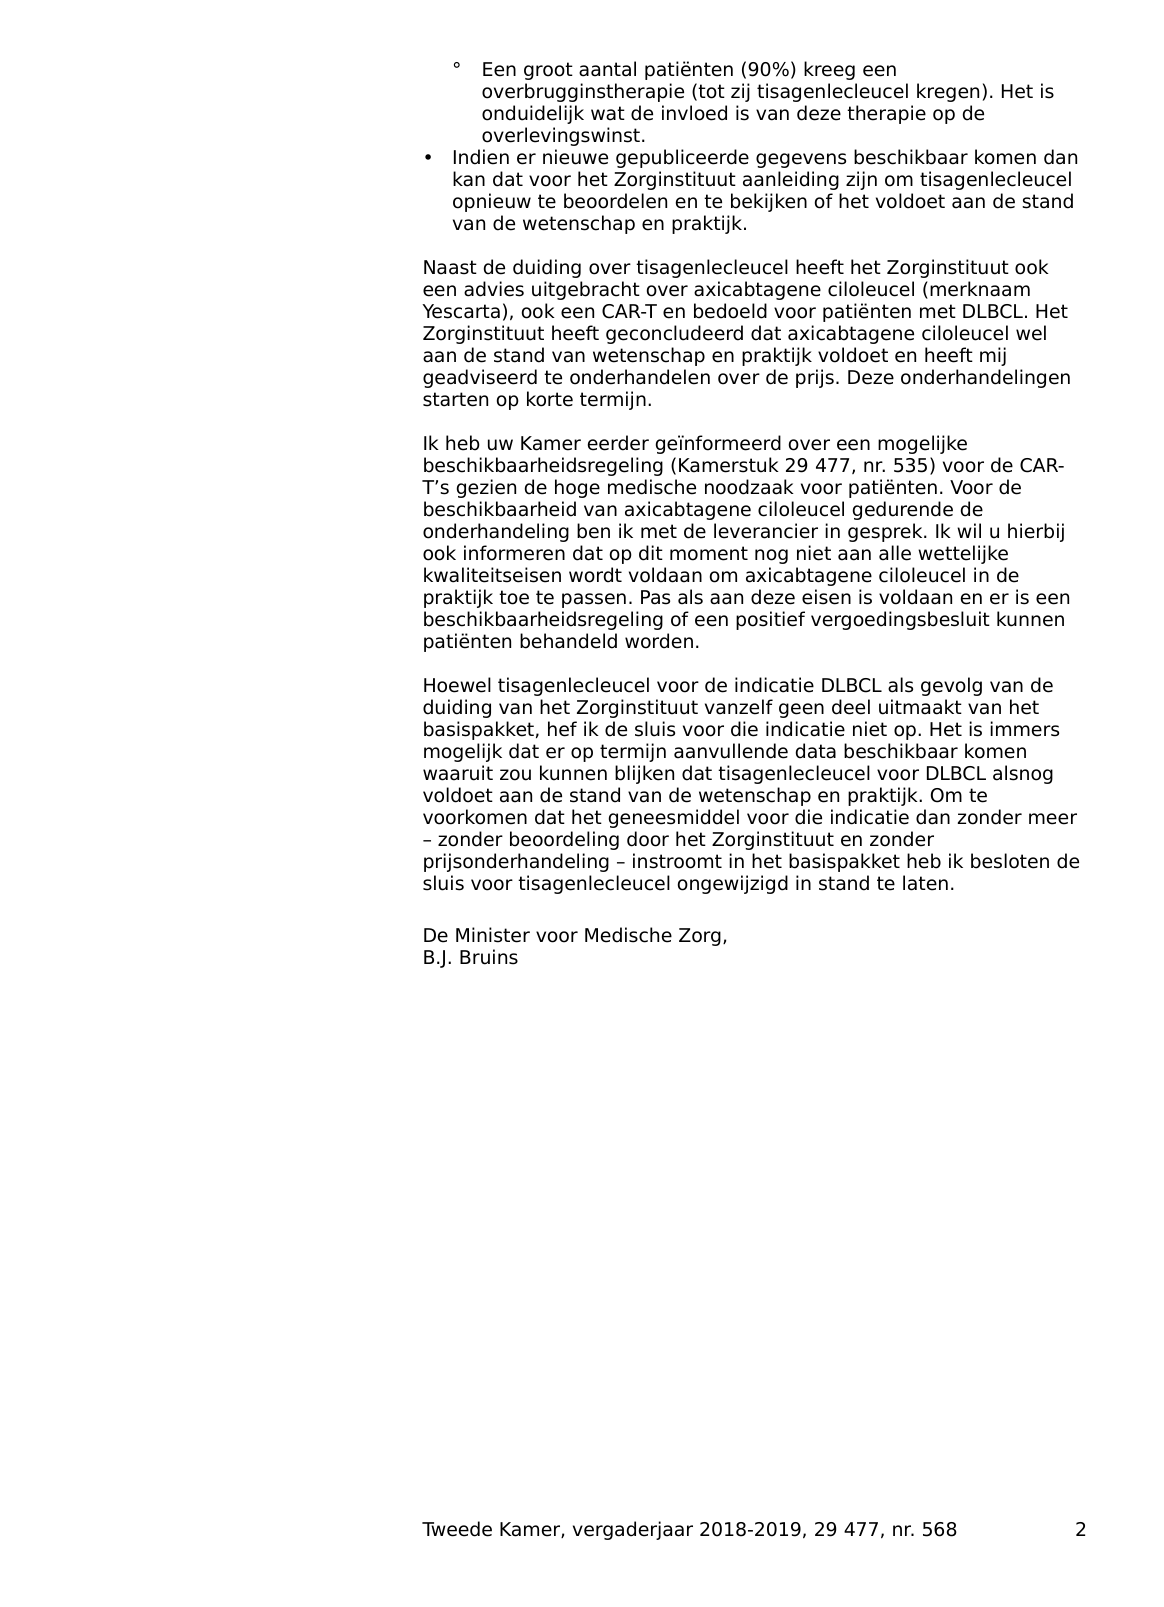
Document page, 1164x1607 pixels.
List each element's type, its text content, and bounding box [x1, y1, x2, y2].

text • Indien er nieuwe gepubliceerde gegevens beschikbaar komen dan kan dat voor het Zorginstituut aanleiding zijn om tisagenlecleucel opnieuw te beoordelen en te bekijken of het voldoet aan de stand van de wetenschap en praktijk. [422, 147, 1087, 235]
text ° Een groot aantal patiënten (90%) kreeg een overbrugginstherapie (tot zij tisagenlecleucel kregen). Het is onduidelijk wat de invloed is van deze therapie op de overlevingswinst. [452, 59, 1087, 147]
text De Minister voor Medische Zorg, B.J. Bruins [422, 925, 1087, 969]
text Hoewel tisagenlecleucel voor de indicatie DLBCL als gevolg van de duiding van het Zorginstituut vanzelf geen deel uitmaakt van het basispakket, hef ik de sluis voor die indicatie niet op. Het is immers mogelijk dat er op termijn aanvullende data beschikbaar komen waaruit zou kunnen blijken dat tisagenlecleucel voor DLBCL alsnog voldoet aan de stand van de wetenschap en praktijk. Om te voorkomen dat het geneesmiddel voor die indicatie dan zonder meer – zonder beoordeling door het Zorginstituut en zonder prijsonderhandeling – instroomt in het basispakket heb ik besloten de sluis voor tisagenlecleucel ongewijzigd in stand te laten. [422, 675, 1087, 895]
text Ik heb uw Kamer eerder geïnformeerd over een mogelijke beschikbaarheidsregeling (Kamerstuk 29 477, nr. 535) voor de CAR-T’s gezien de hoge medische noodzaak voor patiënten. Voor de beschikbaarheid van axicabtagene ciloleucel gedurende de onderhandeling ben ik met de leverancier in gesprek. Ik wil u hierbij ook informeren dat op dit moment nog niet aan alle wettelijke kwaliteitseisen wordt voldaan om axicabtagene ciloleucel in de praktijk toe te passen. Pas als aan deze eisen is voldaan en er is een beschikbaarheidsregeling of een positief vergoedingsbesluit kunnen patiënten behandeld worden. [422, 433, 1087, 653]
text Naast de duiding over tisagenlecleucel heeft het Zorginstituut ook een advies uitgebracht over axicabtagene ciloleucel (merknaam Yescarta), ook een CAR-T en bedoeld voor patiënten met DLBCL. Het Zorginstituut heeft geconcludeerd dat axicabtagene ciloleucel wel aan de stand van wetenschap en praktijk voldoet en heeft mij geadviseerd te onderhandelen over de prijs. Deze onderhandelingen starten op korte termijn. [422, 257, 1087, 411]
